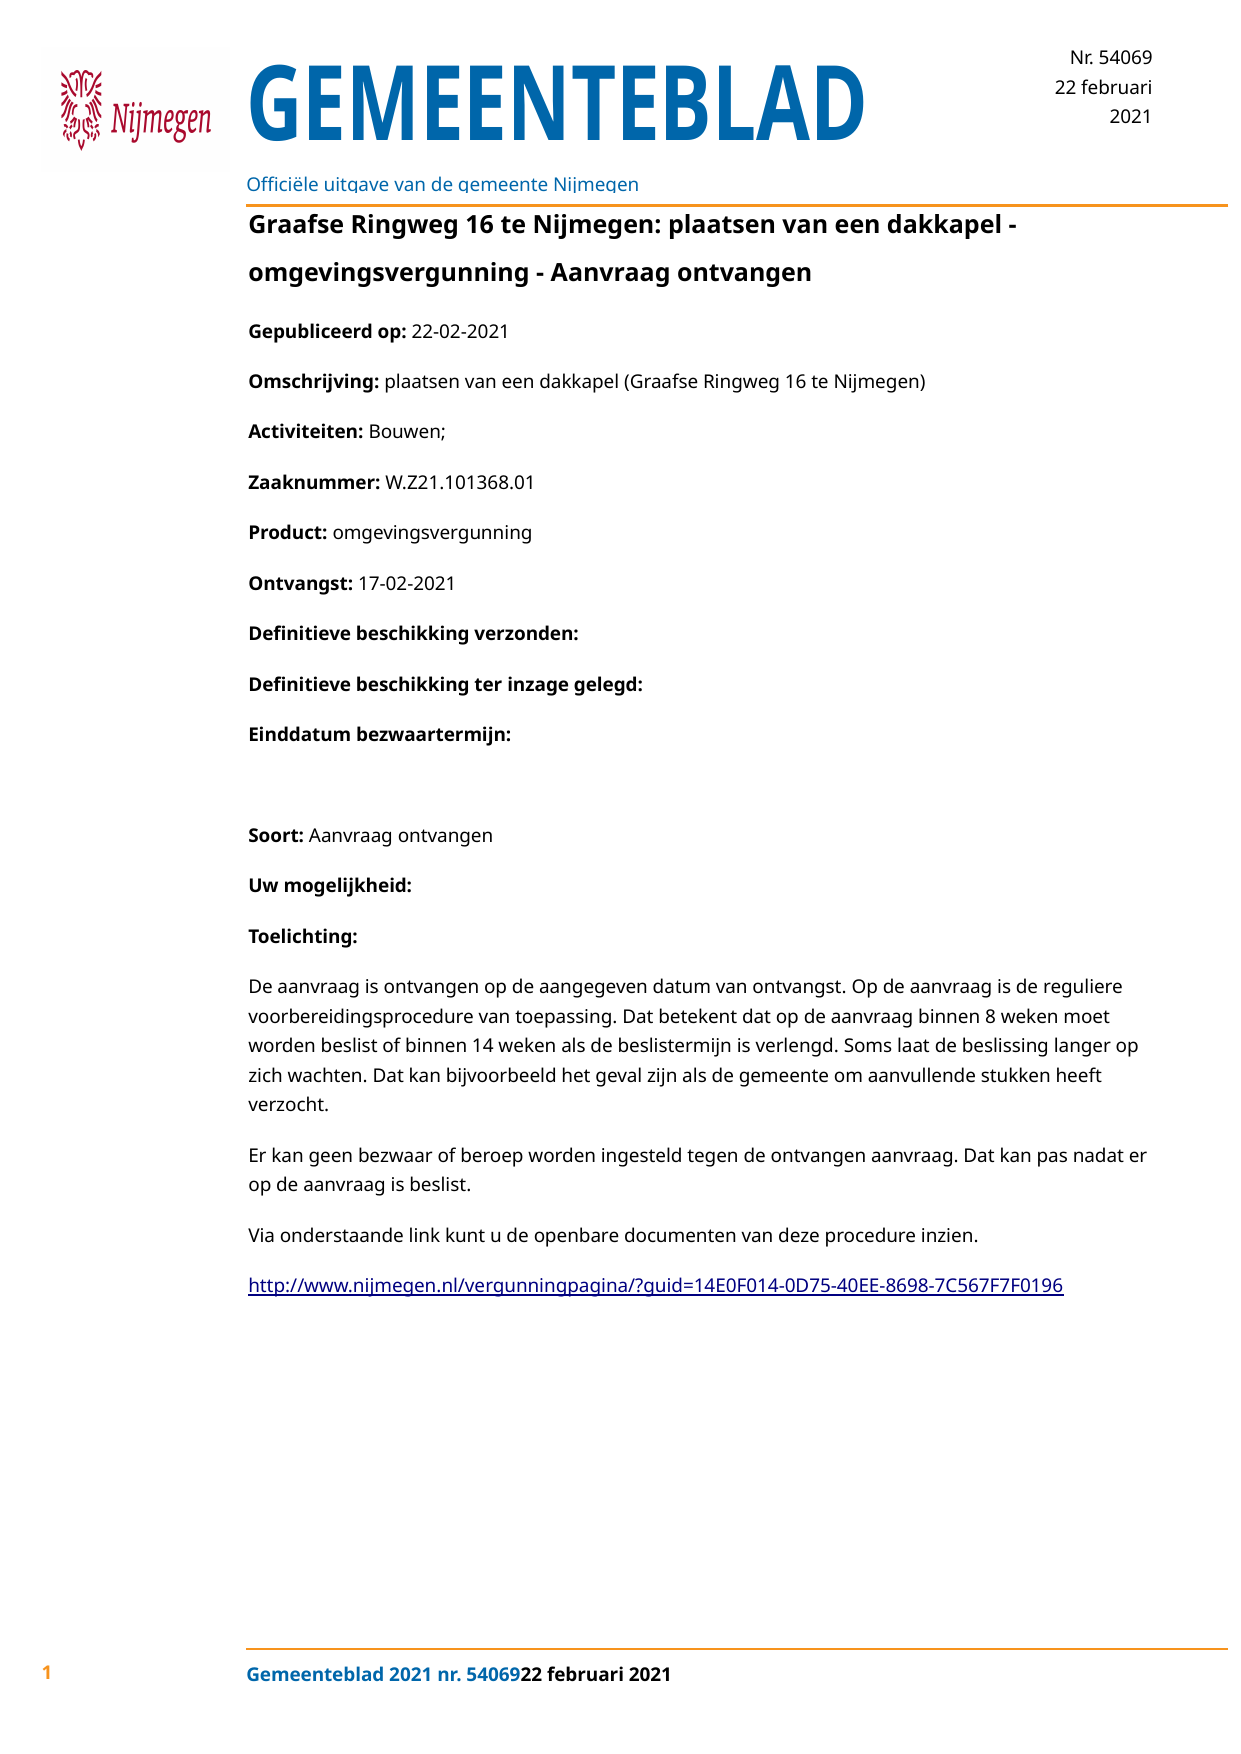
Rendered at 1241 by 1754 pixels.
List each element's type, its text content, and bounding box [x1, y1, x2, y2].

text http://www.nijmegen.nl/vergunningpagina/?guid=14E0F014-0D75-40EE-8698-7C567F7F0196 [248, 1272, 1152, 1298]
text Zaaknummer: W.Z21.101368.01 [248, 469, 1152, 495]
text Via onderstaande link kunt u de openbare documenten van deze procedure inzien. [248, 1222, 1152, 1248]
text Toelichting: [248, 923, 1152, 949]
text Einddatum bezwaartermijn: [248, 721, 1152, 747]
text Definitieve beschikking ter inzage gelegd: [248, 671, 1152, 697]
text Gepubliceerd op: 22-02-2021 [248, 318, 1152, 344]
text De aanvraag is ontvangen op de aangegeven datum van ontvangst. Op de aanvraag is de reguliere voorbereidingsprocedure van toepassing. Dat betekent dat op de aanvraag binnen 8 weken moet worden beslist of binnen 14 weken als de beslistermijn is verlengd. Soms laat de beslissing langer op zich wachten. Dat kan bijvoorbeeld het geval zijn als de gemeente om aanvullende stukken heeft verzocht. [248, 973, 1152, 1117]
text Soort: Aanvraag ontvangen [248, 822, 1152, 848]
text Er kan geen bezwaar of beroep worden ingesteld tegen de ontvangen aanvraag. Dat kan pas nadat er op de aanvraag is beslist. [248, 1142, 1152, 1197]
text Definitieve beschikking verzonden: [248, 620, 1152, 646]
text Uw mogelijkheid: [248, 872, 1152, 898]
text Product: omgevingsvergunning [248, 519, 1152, 545]
text Activiteiten: Bouwen; [248, 419, 1152, 444]
picture [41, 47, 231, 172]
text Ontvangst: 17-02-2021 [248, 570, 1152, 596]
text Graafse Ringweg 16 te Nijmegen: plaatsen van een dakkapel - omgevingsvergunning - Aanvraag ontvangen [248, 207, 1152, 288]
text Omschrijving: plaatsen van een dakkapel (Graafse Ringweg 16 te Nijmegen) [248, 368, 1152, 394]
